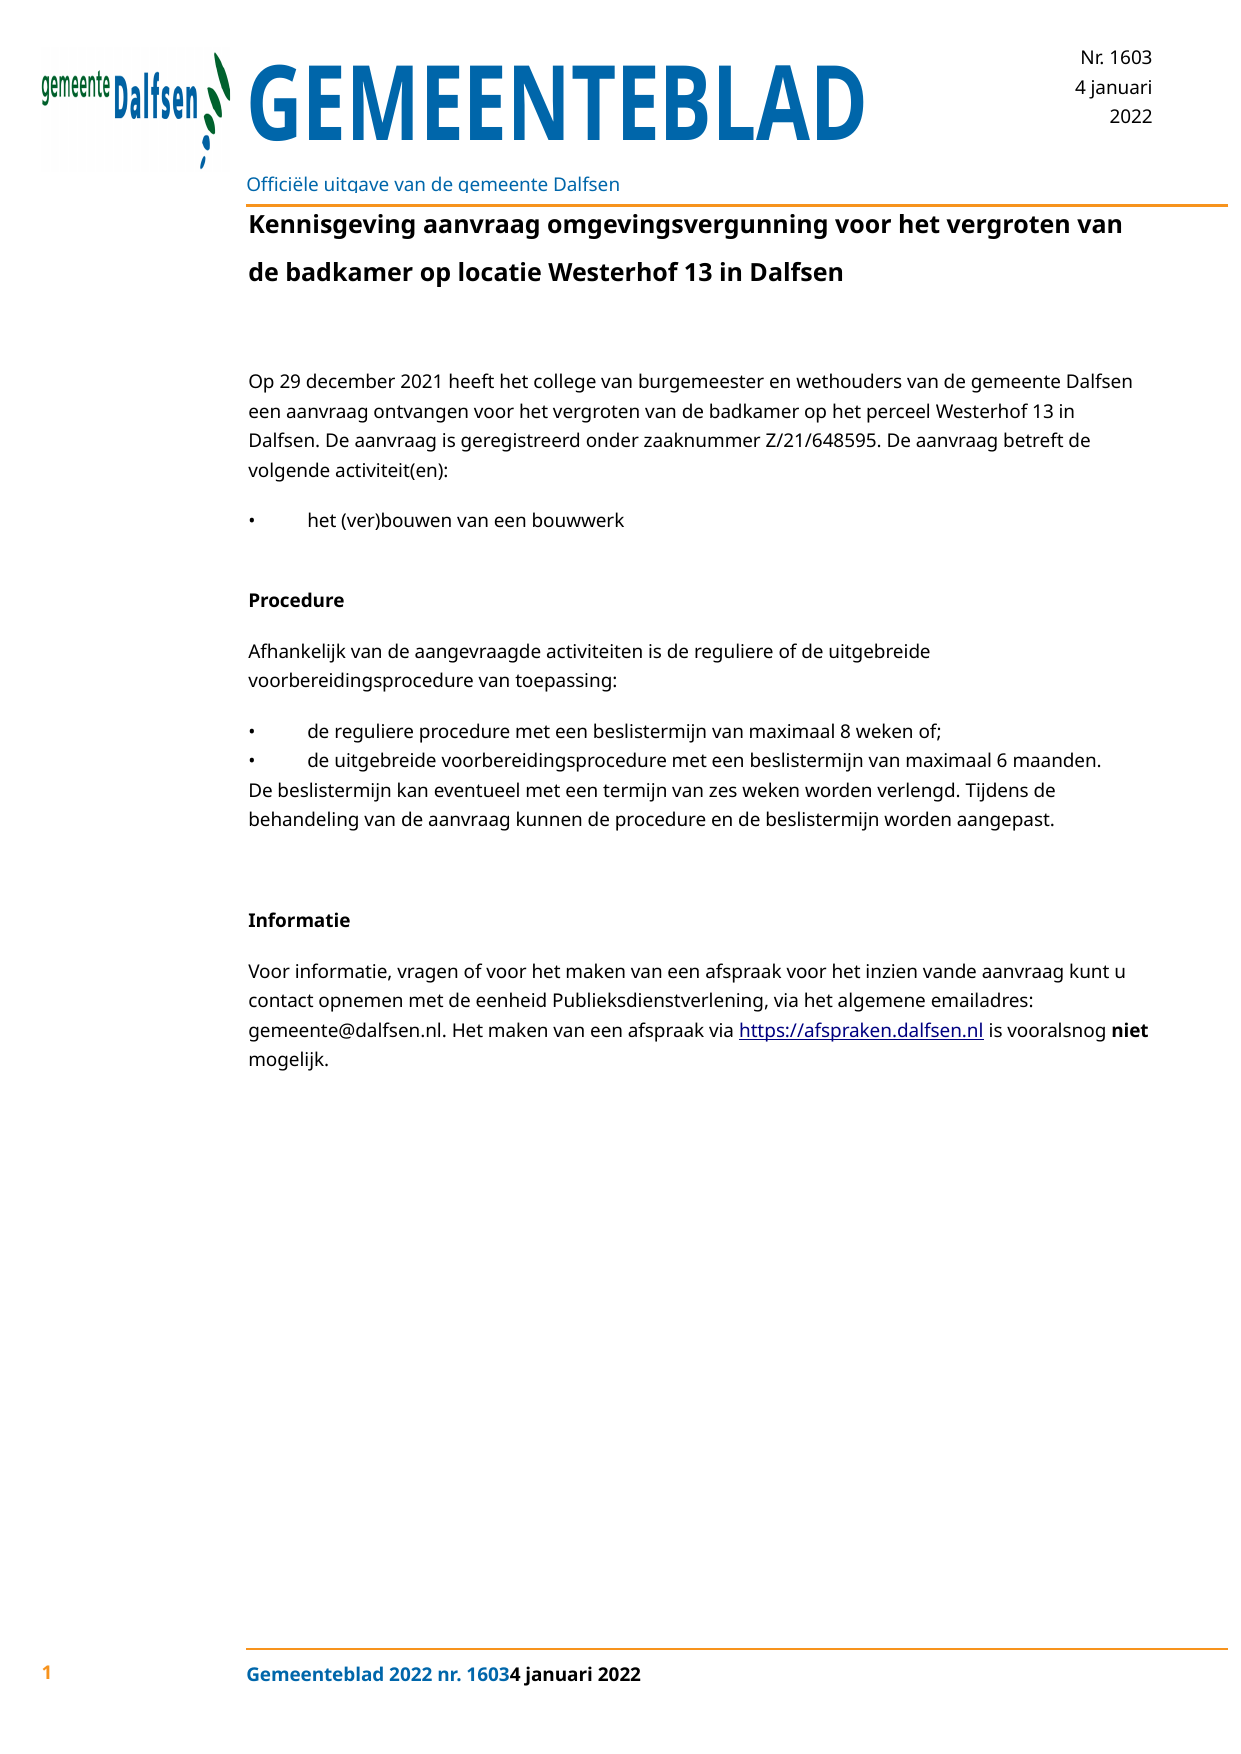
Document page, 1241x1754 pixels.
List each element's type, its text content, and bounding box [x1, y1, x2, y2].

text De beslistermijn kan eventueel met een termijn van zes weken worden verlengd. Tijdens de behandeling van de aanvraag kunnen de procedure en de beslistermijn worden aangepast. [248, 777, 1152, 832]
list het (ver)bouwen van een bouwwerk [248, 507, 1152, 533]
text Afhankelijk van de aangevraagde activiteiten is de reguliere of de uitgebreide voorbereidingsprocedure van toepassing: [248, 638, 1152, 693]
text Op 29 december 2021 heeft het college van burgemeester en wethouders van de gemeente Dalfsen een aanvraag ontvangen voor het vergroten van de badkamer op het perceel Westerhof 13 in Dalfsen. De aanvraag is geregistreerd onder zaaknummer Z/21/648595. De aanvraag betreft de volgende activiteit(en): [248, 368, 1152, 483]
text Kennisgeving aanvraag omgevingsvergunning voor het vergroten van de badkamer op locatie Westerhof 13 in Dalfsen [248, 207, 1152, 288]
text Procedure [248, 587, 1152, 613]
list de reguliere procedure met een beslistermijn van maximaal 8 weken of; [248, 718, 1152, 744]
text Informatie [248, 907, 1152, 933]
text Voor informatie, vragen of voor het maken van een afspraak voor het inzien vande aanvraag kunt u contact opnemen met de eenheid Publieksdienstverlening, via het algemene emailadres: gemeente@dalfsen.nl. Het maken van een afspraak via https://afspraken.dalfsen.nl is vooralsnog niet mogelijk. [248, 958, 1152, 1072]
picture [41, 47, 231, 172]
list de uitgebreide voorbereidingsprocedure met een beslistermijn van maximaal 6 maanden. [248, 747, 1152, 773]
